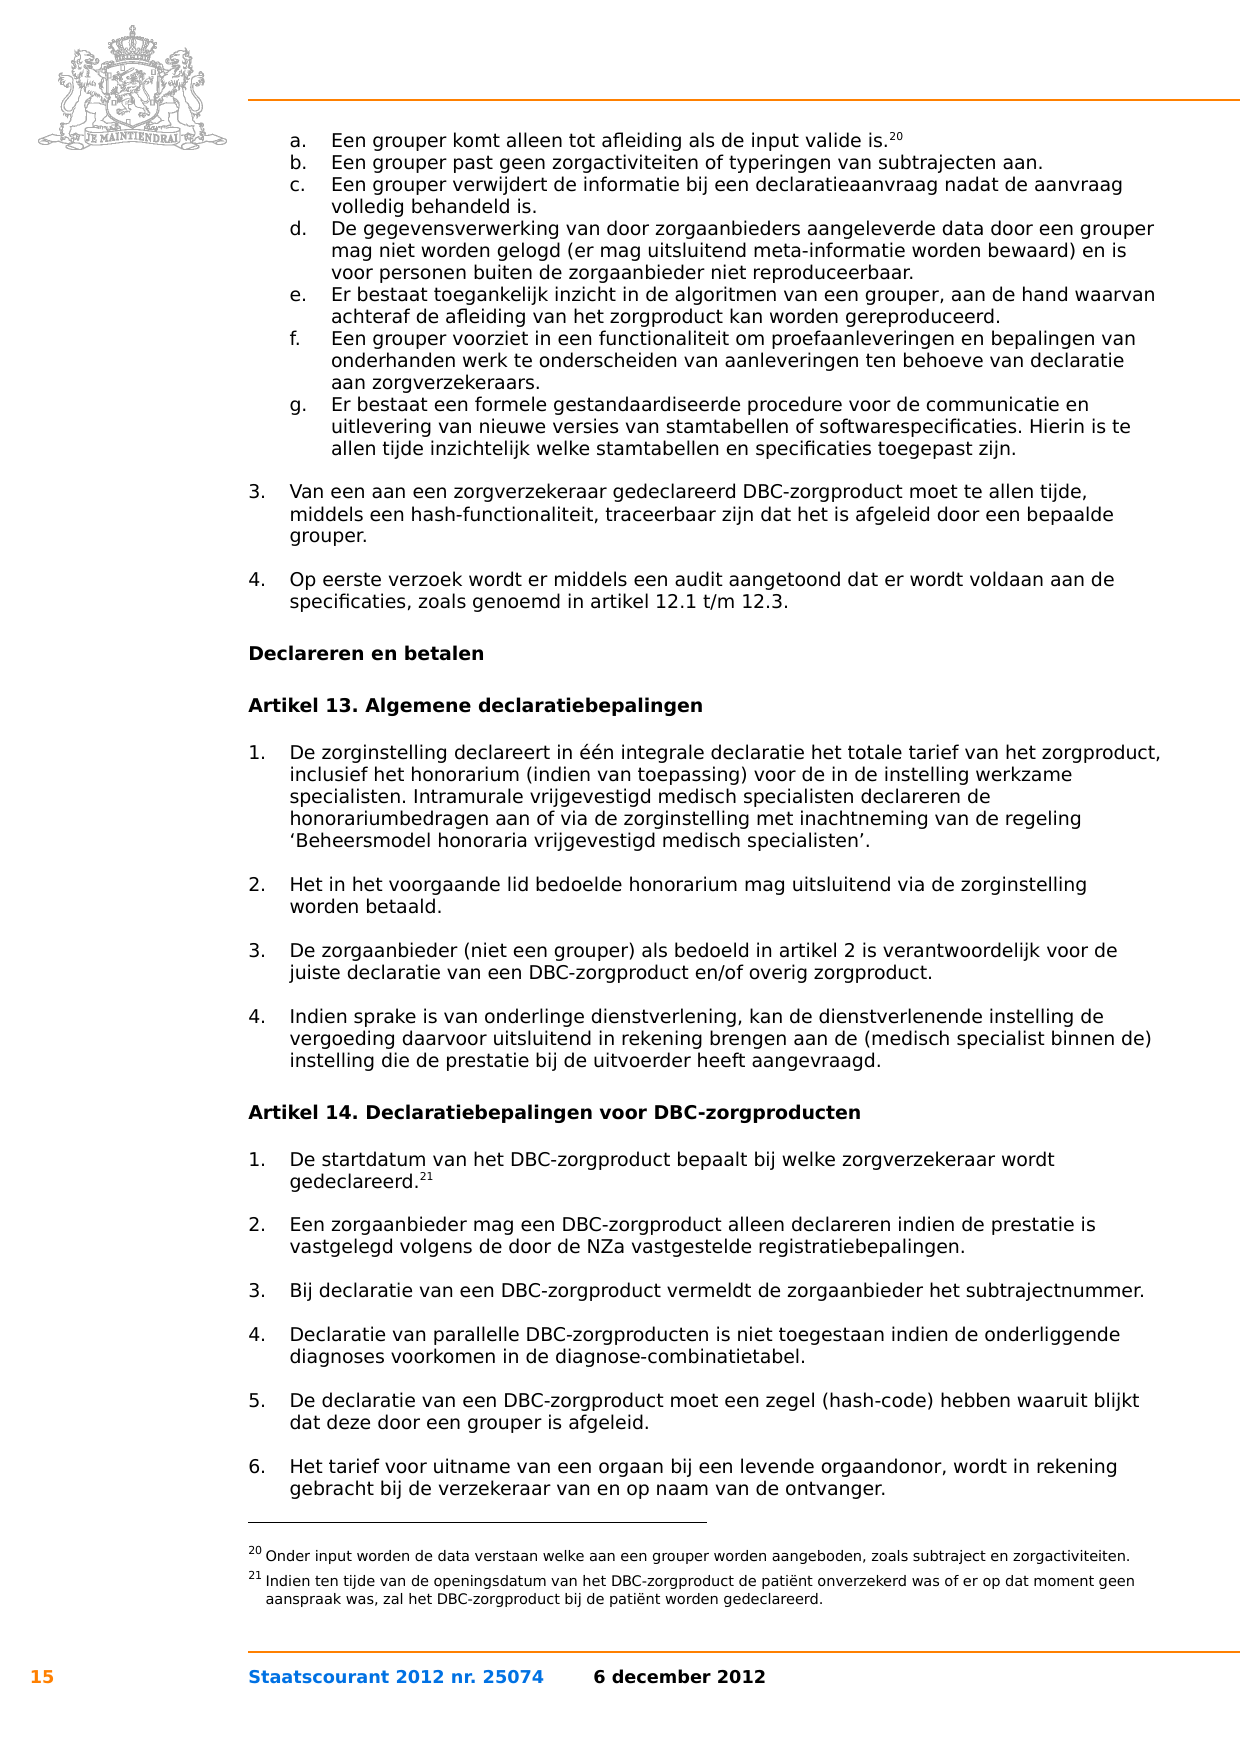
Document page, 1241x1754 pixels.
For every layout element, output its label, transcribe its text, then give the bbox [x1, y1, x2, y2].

text 6. Het tarief voor uitname van een orgaan bij een levende orgaandonor, wordt in rekening gebracht bij de verzekeraar van en op naam van de ontvanger. [248, 1456, 1163, 1500]
subtitle Artikel 14. Declaratiebepalingen voor DBC-zorgproducten [248, 1102, 1163, 1123]
text c. Een grouper verwijdert de informatie bij een declaratieaanvraag nadat de aanvraag volledig behandeld is. [289, 174, 1163, 218]
text Indien ten tijde van de openingsdatum van het DBC-zorgproduct de patiënt onverzekerd was of er op dat moment geen aanspraak was, zal het DBC-zorgproduct bij de patiënt worden gedeclareerd. [248, 1569, 1163, 1608]
text 3. Bij declaratie van een DBC-zorgproduct vermeldt de zorgaanbieder het subtrajectnummer. [248, 1280, 1163, 1302]
text 1. De startdatum van het DBC-zorgproduct bepaalt bij welke zorgverzekeraar wordt gedeclareerd. [248, 1148, 1163, 1192]
text 3. Van een aan een zorgverzekeraar gedeclareerd DBC-zorgproduct moet te allen tijde, middels een hash-functionaliteit, traceerbaar zijn dat het is afgeleid door een bepaalde grouper. [248, 481, 1163, 547]
text e. Er bestaat toegankelijk inzicht in de algoritmen van een grouper, aan de hand waarvan achteraf de afleiding van het zorgproduct kan worden gereproduceerd. [289, 284, 1163, 328]
subtitle Artikel 13. Algemene declaratiebepalingen [248, 695, 1163, 717]
text f. Een grouper voorziet in een functionaliteit om proefaanleveringen en bepalingen van onderhanden werk te onderscheiden van aanleveringen ten behoeve van declaratie aan zorgverzekeraars. [289, 328, 1163, 394]
subtitle Declareren en betalen [248, 643, 1163, 665]
text 4. Op eerste verzoek wordt er middels een audit aangetoond dat er wordt voldaan aan de specificaties, zoals genoemd in artikel 12.1 t/m 12.3. [248, 569, 1163, 613]
text Onder input worden de data verstaan welke aan een grouper worden aangeboden, zoals subtraject en zorgactiviteiten. [248, 1544, 1163, 1566]
text d. De gegevensverwerking van door zorgaanbieders aangeleverde data door een grouper mag niet worden gelogd (er mag uitsluitend meta-informatie worden bewaard) en is voor personen buiten de zorgaanbieder niet reproduceerbaar. [289, 218, 1163, 284]
text 4. Indien sprake is van onderlinge dienstverlening, kan de dienstverlenende instelling de vergoeding daarvoor uitsluitend in rekening brengen aan de (medisch specialist binnen de) instelling die de prestatie bij de uitvoerder heeft aangevraagd. [248, 1006, 1163, 1072]
picture [38, 25, 227, 150]
text 3. De zorgaanbieder (niet een grouper) als bedoeld in artikel 2 is verantwoordelijk voor de juiste declaratie van een DBC-zorgproduct en/of overig zorgproduct. [248, 940, 1163, 984]
text b. Een grouper past geen zorgactiviteiten of typeringen van subtrajecten aan. [289, 152, 1163, 174]
text 5. De declaratie van een DBC-zorgproduct moet een zegel (hash-code) hebben waaruit blijkt dat deze door een grouper is afgeleid. [248, 1390, 1163, 1434]
text 2. Het in het voorgaande lid bedoelde honorarium mag uitsluitend via de zorginstelling worden betaald. [248, 874, 1163, 918]
text 1. De zorginstelling declareert in één integrale declaratie het totale tarief van het zorgproduct, inclusief het honorarium (indien van toepassing) voor de in de instelling werkzame specialisten. Intramurale vrijgevestigd medisch specialisten declareren de honorariumbedragen aan of via de zorginstelling met inachtneming van de regeling ‘Beheersmodel honoraria vrijgevestigd medisch specialisten’. [248, 742, 1163, 852]
text a. Een grouper komt alleen tot afleiding als de input valide is. [289, 130, 1163, 152]
text 4. Declaratie van parallelle DBC-zorgproducten is niet toegestaan indien de onderliggende diagnoses voorkomen in de diagnose-combinatietabel. [248, 1324, 1163, 1368]
text g. Er bestaat een formele gestandaardiseerde procedure voor de communicatie en uitlevering van nieuwe versies van stamtabellen of softwarespecificaties. Hierin is te allen tijde inzichtelijk welke stamtabellen en specificaties toegepast zijn. [289, 394, 1163, 459]
text 2. Een zorgaanbieder mag een DBC-zorgproduct alleen declareren indien de prestatie is vastgelegd volgens de door de NZa vastgestelde registratiebepalingen. [248, 1214, 1163, 1258]
